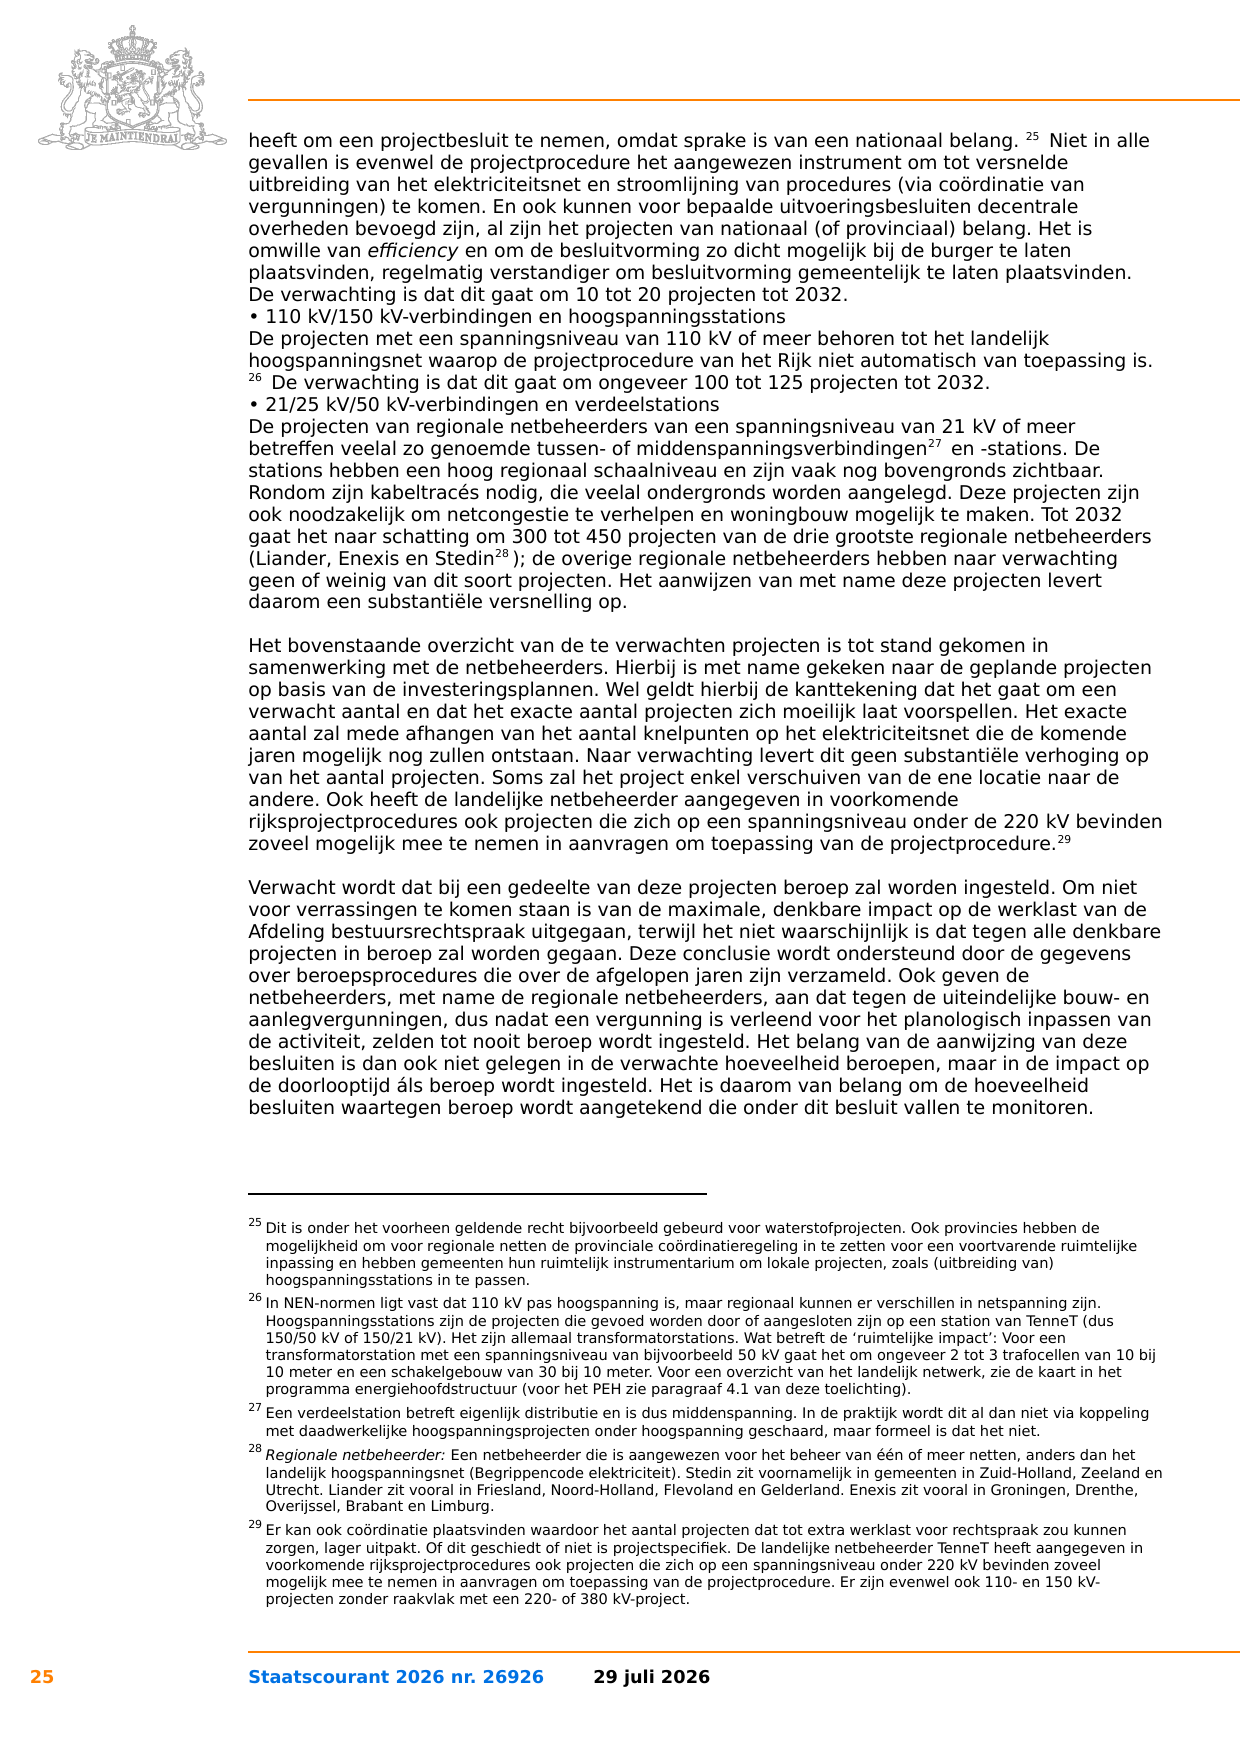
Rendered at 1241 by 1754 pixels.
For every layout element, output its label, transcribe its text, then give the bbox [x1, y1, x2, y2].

text Er kan ook coördinatie plaatsvinden waardoor het aantal projecten dat tot extra werklast voor rechtspraak zou kunnen zorgen, lager uitpakt. Of dit geschiedt of niet is projectspecifiek. De landelijke netbeheerder TenneT heeft aangegeven in voorkomende rijksprojectprocedures ook projecten die zich op een spanningsniveau onder 220 kV bevinden zoveel mogelijk mee te nemen in aanvragen om toepassing van de projectprocedure. Er zijn evenwel ook 110- en 150 kV-projecten zonder raakvlak met een 220- of 380 kV-project. [248, 1518, 1163, 1608]
text Het bovenstaande overzicht van de te verwachten projecten is tot stand gekomen in samenwerking met de netbeheerders. Hierbij is met name gekeken naar de geplande projecten op basis van de investeringsplannen. Wel geldt hierbij de kanttekening dat het gaat om een verwacht aantal en dat het exacte aantal projecten zich moeilijk laat voorspellen. Het exacte aantal zal mede afhangen van het aantal knelpunten op het elektriciteitsnet die de komende jaren mogelijk nog zullen ontstaan. Naar verwachting levert dit geen substantiële verhoging op van het aantal projecten. Soms zal het project enkel verschuiven van de ene locatie naar de andere. Ook heeft de landelijke netbeheerder aangegeven in voorkomende rijksprojectprocedures ook projecten die zich op een spanningsniveau onder de 220 kV bevinden zoveel mogelijk mee te nemen in aanvragen om toepassing van de projectprocedure. [248, 635, 1163, 855]
text Een verdeelstation betreft eigenlijk distributie en is dus middenspanning. In de praktijk wordt dit al dan niet via koppeling met daadwerkelijke hoogspanningsprojecten onder hoogspanning geschaard, maar formeel is dat het niet. [248, 1401, 1163, 1440]
text heeft om een projectbesluit te nemen, omdat sprake is van een nationaal belang. Niet in alle gevallen is evenwel de projectprocedure het aangewezen instrument om tot versnelde uitbreiding van het elektriciteitsnet en stroomlijning van procedures (via coördinatie van vergunningen) te komen. En ook kunnen voor bepaalde uitvoeringsbesluiten decentrale overheden bevoegd zijn, al zijn het projecten van nationaal (of provinciaal) belang. Het is omwille van efficiency en om de besluitvorming zo dicht mogelijk bij de burger te laten plaatsvinden, regelmatig verstandiger om besluitvorming gemeentelijk te laten plaatsvinden. De verwachting is dat dit gaat om 10 tot 20 projecten tot 2032. [248, 130, 1163, 306]
text Regionale netbeheerder: Een netbeheerder die is aangewezen voor het beheer van één of meer netten, anders dan het landelijk hoogspanningsnet (Begrippencode elektriciteit). Stedin zit voornamelijk in gemeenten in Zuid-Holland, Zeeland en Utrecht. Liander zit vooral in Friesland, Noord-Holland, Flevoland en Gelderland. Enexis zit vooral in Groningen, Drenthe, Overijssel, Brabant en Limburg. [248, 1443, 1163, 1515]
text Verwacht wordt dat bij een gedeelte van deze projecten beroep zal worden ingesteld. Om niet voor verrassingen te komen staan is van de maximale, denkbare impact op de werklast van de Afdeling bestuursrechtspraak uitgegaan, terwijl het niet waarschijnlijk is dat tegen alle denkbare projecten in beroep zal worden gegaan. Deze conclusie wordt ondersteund door de gegevens over beroepsprocedures die over de afgelopen jaren zijn verzameld. Ook geven de netbeheerders, met name de regionale netbeheerders, aan dat tegen de uiteindelijke bouw- en aanlegvergunningen, dus nadat een vergunning is verleend voor het planologisch inpassen van de activiteit, zelden tot nooit beroep wordt ingesteld. Het belang van de aanwijzing van deze besluiten is dan ook niet gelegen in de verwachte hoeveelheid beroepen, maar in de impact op de doorlooptijd áls beroep wordt ingesteld. Het is daarom van belang om de hoeveelheid besluiten waartegen beroep wordt aangetekend die onder dit besluit vallen te monitoren. [248, 877, 1163, 1119]
text Dit is onder het voorheen geldende recht bijvoorbeeld gebeurd voor waterstofprojecten. Ook provincies hebben de mogelijkheid om voor regionale netten de provinciale coördinatieregeling in te zetten voor een voortvarende ruimtelijke inpassing en hebben gemeenten hun ruimtelijk instrumentarium om lokale projecten, zoals (uitbreiding van) hoogspanningsstations in te passen. [248, 1216, 1163, 1288]
text • 110 kV/150 kV-verbindingen en hoogspanningsstations [248, 306, 1163, 328]
text • 21/25 kV/50 kV-verbindingen en verdeelstations [248, 394, 1163, 416]
text In NEN-normen ligt vast dat 110 kV pas hoogspanning is, maar regionaal kunnen er verschillen in netspanning zijn. Hoogspanningsstations zijn de projecten die gevoed worden door of aangesloten zijn op een station van TenneT (dus 150/50 kV of 150/21 kV). Het zijn allemaal transformatorstations. Wat betreft de ‘ruimtelijke impact’: Voor een transformatorstation met een spanningsniveau van bijvoorbeeld 50 kV gaat het om ongeveer 2 tot 3 trafocellen van 10 bij 10 meter en een schakelgebouw van 30 bij 10 meter. Voor een overzicht van het landelijk netwerk, zie de kaart in het programma energiehoofdstructuur (voor het PEH zie paragraaf 4.1 van deze toelichting). [248, 1291, 1163, 1398]
text De projecten met een spanningsniveau van 110 kV of meer behoren tot het landelijk hoogspanningsnet waarop de projectprocedure van het Rijk niet automatisch van toepassing is. De verwachting is dat dit gaat om ongeveer 100 tot 125 projecten tot 2032. [248, 328, 1163, 394]
text De projecten van regionale netbeheerders van een spanningsniveau van 21 kV of meer betreffen veelal zo genoemde tussen- of middenspanningsverbindingen en -stations. De stations hebben een hoog regionaal schaalniveau en zijn vaak nog bovengronds zichtbaar. Rondom zijn kabeltracés nodig, die veelal ondergronds worden aangelegd. Deze projecten zijn ook noodzakelijk om netcongestie te verhelpen en woningbouw mogelijk te maken. Tot 2032 gaat het naar schatting om 300 tot 450 projecten van de drie grootste regionale netbeheerders (Liander, Enexis en Stedin); de overige regionale netbeheerders hebben naar verwachting geen of weinig van dit soort projecten. Het aanwijzen van met name deze projecten levert daarom een substantiële versnelling op. [248, 416, 1163, 613]
picture [38, 25, 227, 150]
